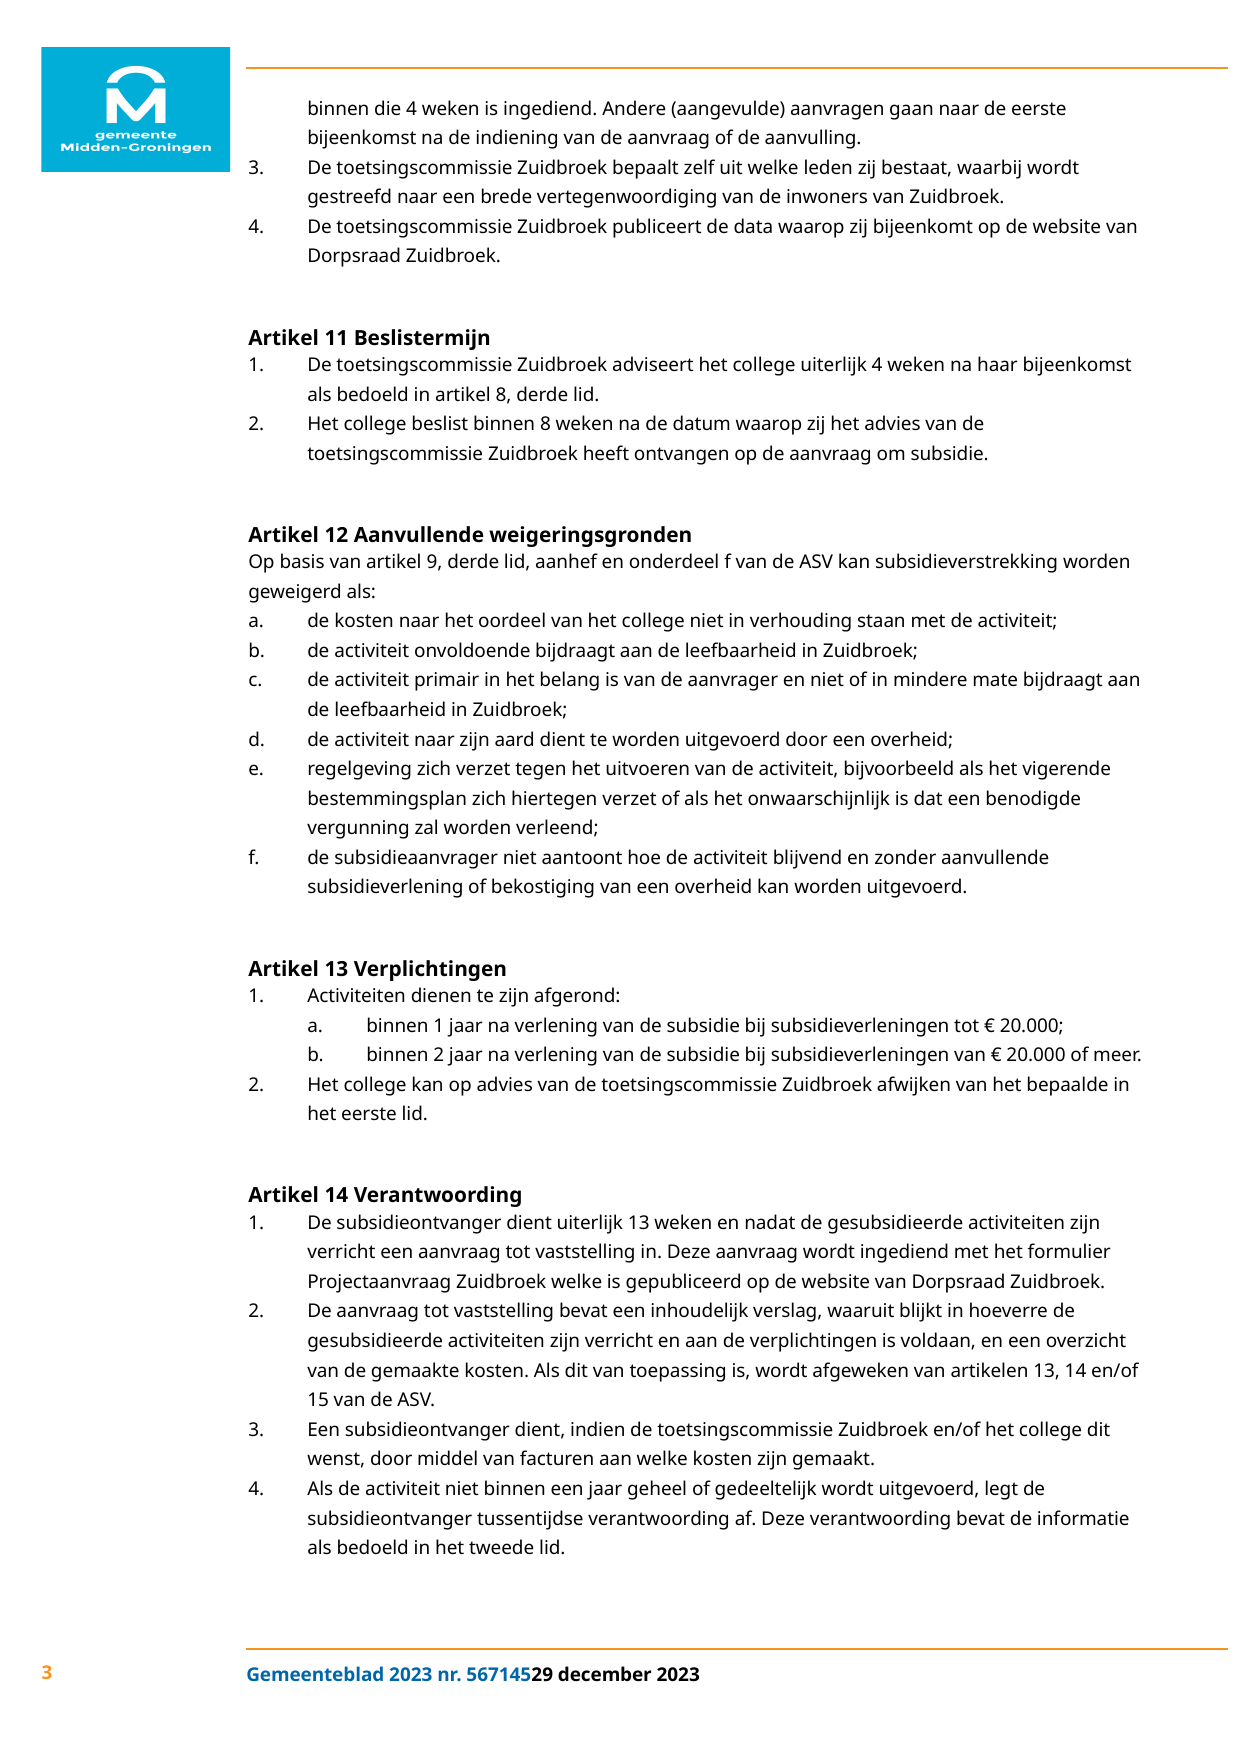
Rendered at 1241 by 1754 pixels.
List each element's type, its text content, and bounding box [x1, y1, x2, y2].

picture [184, 146, 190, 153]
list regelgeving zich verzet tegen het uitvoeren van de activiteit, bijvoorbeeld als het vigerende bestemmingsplan zich hiertegen verzet of als het onwaarschijnlijk is dat een benodigde vergunning zal worden verleend; [248, 755, 1152, 840]
list de activiteit naar zijn aard dient te worden uitgevoerd door een overheid; [248, 726, 1152, 752]
list binnen 2 jaar na verlening van de subsidie bij subsidieverleningen van € 20.000 of meer. [307, 1041, 1152, 1067]
list de activiteit primair in het belang is van de aanvrager en niet of in mindere mate bijdraagt aan de leefbaarheid in Zuidbroek; [248, 667, 1152, 722]
list De toetsingscommissie Zuidbroek bepaalt zelf uit welke leden zij bestaat, waarbij wordt gestreefd naar een brede vertegenwoordiging van de inwoners van Zuidbroek. [248, 154, 1152, 209]
list De subsidieontvanger dient uiterlijk 13 weken en nadat de gesubsidieerde activiteiten zijn verricht een aanvraag tot vaststelling in. Deze aanvraag wordt ingediend met het formulier Projectaanvraag Zuidbroek welke is gepubliceerd op de website van Dorpsraad Zuidbroek. [248, 1209, 1152, 1294]
list Als de activiteit niet binnen een jaar geheel of gedeeltelijk wordt uitgevoerd, legt de subsidieontvanger tussentijdse verantwoording af. Deze verantwoording bevat de informatie als bedoeld in het tweede lid. [248, 1475, 1152, 1560]
list De toetsingscommissie Zuidbroek publiceert de data waarop zij bijeenkomt op de website van Dorpsraad Zuidbroek. [248, 213, 1152, 268]
list binnen die 4 weken is ingediend. Andere (aangevulde) aanvragen gaan naar de eerste bijeenkomst na de indiening van de aanvraag of de aanvulling. [248, 95, 1152, 150]
picture [108, 66, 164, 82]
text Op basis van artikel 9, derde lid, aanhef en onderdeel f van de ASV kan subsidieverstrekking worden geweigerd als: [248, 548, 1152, 604]
text Artikel 14 Verantwoording [248, 1181, 1152, 1209]
picture [107, 89, 165, 122]
list binnen 1 jaar na verlening van de subsidie bij subsidieverleningen tot € 20.000; [307, 1012, 1152, 1037]
text Artikel 11 Beslistermijn [248, 323, 1152, 351]
list de activiteit onvoldoende bijdraagt aan de leefbaarheid in Zuidbroek; [248, 637, 1152, 663]
list Een subsidieontvanger dient, indien de toetsingscommissie Zuidbroek en/of het college dit wenst, door middel van facturen aan welke kosten zijn gemaakt. [248, 1416, 1152, 1471]
text Artikel 13 Verplichtingen [248, 954, 1152, 982]
list De toetsingscommissie Zuidbroek adviseert het college uiterlijk 4 weken na haar bijeenkomst als bedoeld in artikel 8, derde lid. [248, 351, 1152, 406]
list Het college beslist binnen 8 weken na de datum waarop zij het advies van de toetsingscommissie Zuidbroek heeft ontvangen op de aanvraag om subsidie. [248, 410, 1152, 466]
text Artikel 12 Aanvullende weigeringsgronden [248, 520, 1152, 548]
list de kosten naar het oordeel van het college niet in verhouding staan met de activiteit; [248, 607, 1152, 633]
list Het college kan op advies van de toetsingscommissie Zuidbroek afwijken van het bepaalde in het eerste lid. [248, 1071, 1152, 1126]
list de subsidieaanvrager niet aantoont hoe de activiteit blijvend en zonder aanvullende subsidieverlening of bekostiging van een overheid kan worden uitgevoerd. [248, 844, 1152, 899]
list De aanvraag tot vaststelling bevat een inhoudelijk verslag, waaruit blijkt in hoeverre de gesubsidieerde activiteiten zijn verricht en aan de verplichtingen is voldaan, en een overzicht van de gemaakte kosten. Als dit van toepassing is, wordt afgeweken van artikelen 13, 14 en/of 15 van de ASV. [248, 1298, 1152, 1412]
list Activiteiten dienen te zijn afgerond: [248, 982, 1152, 1008]
